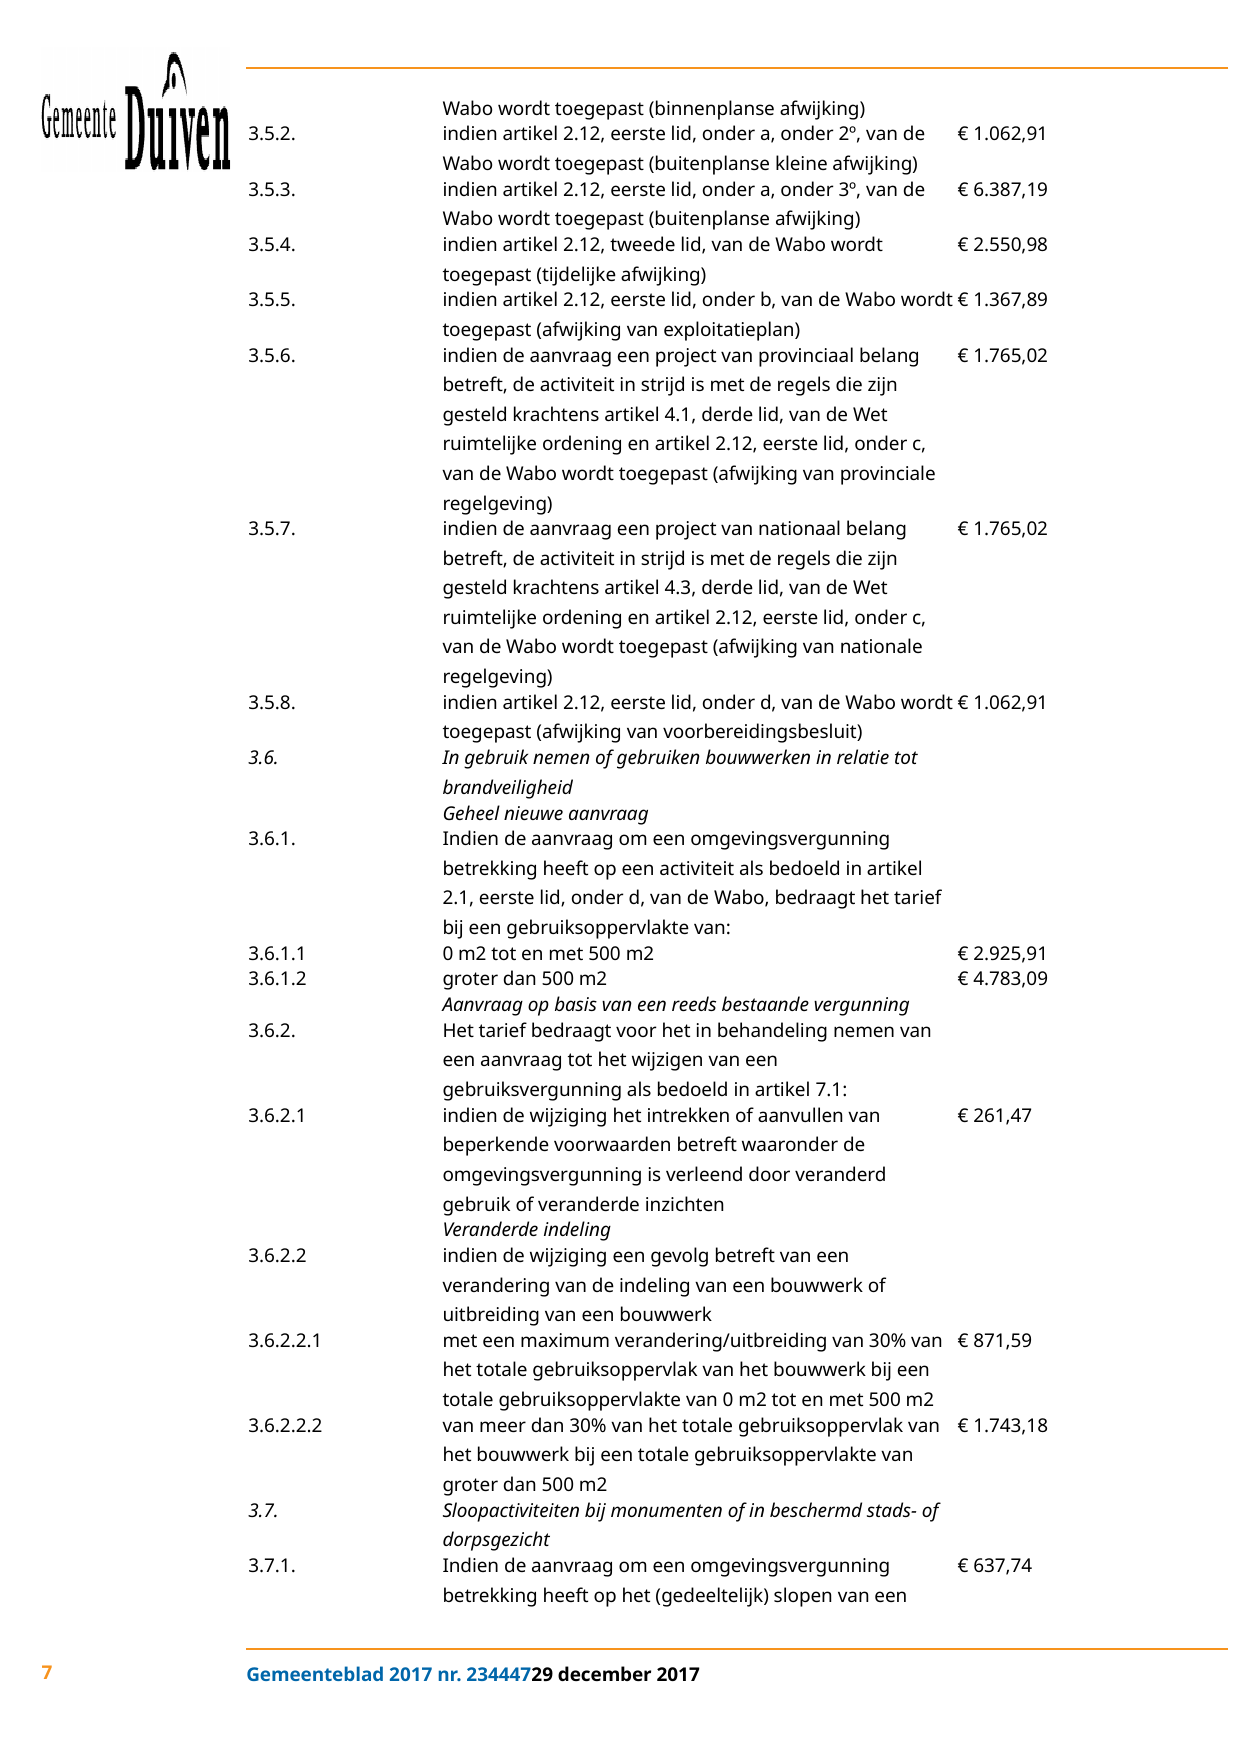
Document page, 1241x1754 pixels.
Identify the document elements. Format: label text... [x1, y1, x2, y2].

table_cell € 4.783,09 [958, 966, 1152, 991]
table_cell [248, 95, 442, 121]
table_cell 3.7.1. [248, 1552, 442, 1607]
table_cell Indien de aanvraag om een omgevingsvergunning betrekking heeft op een activiteit als bedoeld in artikel 2.1, eerste lid, onder d, van de Wabo, bedraagt het tarief bij een gebruiksoppervlakte van: [442, 825, 957, 940]
table_cell Geheel nieuwe aanvraag [442, 800, 957, 825]
table_cell indien artikel 2.12, tweede lid, van de Wabo wordt toegepast (tijdelijke afwijking) [442, 231, 957, 286]
table_cell [958, 744, 1152, 800]
table_cell 3.6.2.1 [248, 1102, 442, 1216]
table_cell 3.6.2.2.2 [248, 1412, 442, 1497]
table_cell [958, 95, 1152, 121]
table_cell 3.5.8. [248, 689, 442, 744]
table_cell Indien de aanvraag om een omgevingsvergunning betrekking heeft op het (gedeeltelijk) slopen van een [442, 1552, 957, 1607]
table_cell [958, 1017, 1152, 1102]
table_cell 3.5.2. [248, 121, 442, 176]
table_cell van meer dan 30% van het totale gebruiksoppervlak van het bouwwerk bij een totale gebruiksoppervlakte van groter dan 500 m2 [442, 1412, 957, 1497]
table_cell 3.5.6. [248, 342, 442, 515]
table_cell 3.6.1.1 [248, 940, 442, 966]
table_cell indien artikel 2.12, eerste lid, onder b, van de Wabo wordt toegepast (afwijking van exploitatieplan) [442, 286, 957, 342]
table_cell 3.7. [248, 1497, 442, 1552]
picture [41, 47, 231, 172]
table_cell [958, 825, 1152, 940]
table_cell € 261,47 [958, 1102, 1152, 1216]
table_cell € 1.765,02 [958, 515, 1152, 689]
table_cell Veranderde indeling [442, 1216, 957, 1242]
table_cell Sloopactiviteiten bij monumenten of in beschermd stads- of dorpsgezicht [442, 1497, 957, 1552]
table_cell [248, 800, 442, 825]
table_cell indien de aanvraag een project van nationaal belang betreft, de activiteit in strijd is met de regels die zijn gesteld krachtens artikel 4.3, derde lid, van de Wet ruimtelijke ordening en artikel 2.12, eerste lid, onder c, van de Wabo wordt toegepast (afwijking van nationale regelgeving) [442, 515, 957, 689]
table_cell [248, 991, 442, 1017]
table_cell [958, 1216, 1152, 1242]
table_cell 3.5.7. [248, 515, 442, 689]
table_cell Het tarief bedraagt voor het in behandeling nemen van een aanvraag tot het wijzigen van een gebruiksvergunning als bedoeld in artikel 7.1: [442, 1017, 957, 1102]
table_cell [958, 800, 1152, 825]
table_cell € 1.743,18 [958, 1412, 1152, 1497]
table_cell indien de aanvraag een project van provinciaal belang betreft, de activiteit in strijd is met de regels die zijn gesteld krachtens artikel 4.1, derde lid, van de Wet ruimtelijke ordening en artikel 2.12, eerste lid, onder c, van de Wabo wordt toegepast (afwijking van provinciale regelgeving) [442, 342, 957, 515]
table_cell 3.6.1. [248, 825, 442, 940]
table_cell € 2.550,98 [958, 231, 1152, 286]
table_cell [958, 991, 1152, 1017]
table_cell met een maximum verandering/uitbreiding van 30% van het totale gebruiksoppervlak van het bouwwerk bij een totale gebruiksoppervlakte van 0 m2 tot en met 500 m2 [442, 1327, 957, 1412]
table_cell € 1.367,89 [958, 286, 1152, 342]
table_cell 3.5.3. [248, 176, 442, 231]
table_cell € 1.765,02 [958, 342, 1152, 515]
table_cell 3.5.4. [248, 231, 442, 286]
table_cell Wabo wordt toegepast (binnenplanse afwijking) [442, 95, 957, 121]
table_cell [248, 1216, 442, 1242]
table_cell 3.6. [248, 744, 442, 800]
table_cell € 2.925,91 [958, 940, 1152, 966]
table_cell 3.6.2. [248, 1017, 442, 1102]
table_cell 3.6.2.2.1 [248, 1327, 442, 1412]
table_cell € 1.062,91 [958, 689, 1152, 744]
table_cell [958, 1497, 1152, 1552]
table_cell groter dan 500 m2 [442, 966, 957, 991]
table_cell indien artikel 2.12, eerste lid, onder d, van de Wabo wordt toegepast (afwijking van voorbereidingsbesluit) [442, 689, 957, 744]
table_cell indien de wijziging het intrekken of aanvullen van beperkende voorwaarden betreft waaronder de omgevingsvergunning is verleend door veranderd gebruik of veranderde inzichten [442, 1102, 957, 1216]
table_cell € 871,59 [958, 1327, 1152, 1412]
table_cell € 637,74 [958, 1552, 1152, 1607]
table_cell 3.5.5. [248, 286, 442, 342]
table_cell 3.6.2.2 [248, 1242, 442, 1327]
table_cell € 1.062,91 [958, 121, 1152, 176]
table_cell [958, 1242, 1152, 1327]
table_cell indien artikel 2.12, eerste lid, onder a, onder 3º, van de Wabo wordt toegepast (buitenplanse afwijking) [442, 176, 957, 231]
table_cell 0 m2 tot en met 500 m2 [442, 940, 957, 966]
table_cell indien artikel 2.12, eerste lid, onder a, onder 2º, van de Wabo wordt toegepast (buitenplanse kleine afwijking) [442, 121, 957, 176]
table_cell In gebruik nemen of gebruiken bouwwerken in relatie tot brandveiligheid [442, 744, 957, 800]
table_cell € 6.387,19 [958, 176, 1152, 231]
table_cell 3.6.1.2 [248, 966, 442, 991]
table_cell Aanvraag op basis van een reeds bestaande vergunning [442, 991, 957, 1017]
table_cell indien de wijziging een gevolg betreft van een verandering van de indeling van een bouwwerk of uitbreiding van een bouwwerk [442, 1242, 957, 1327]
